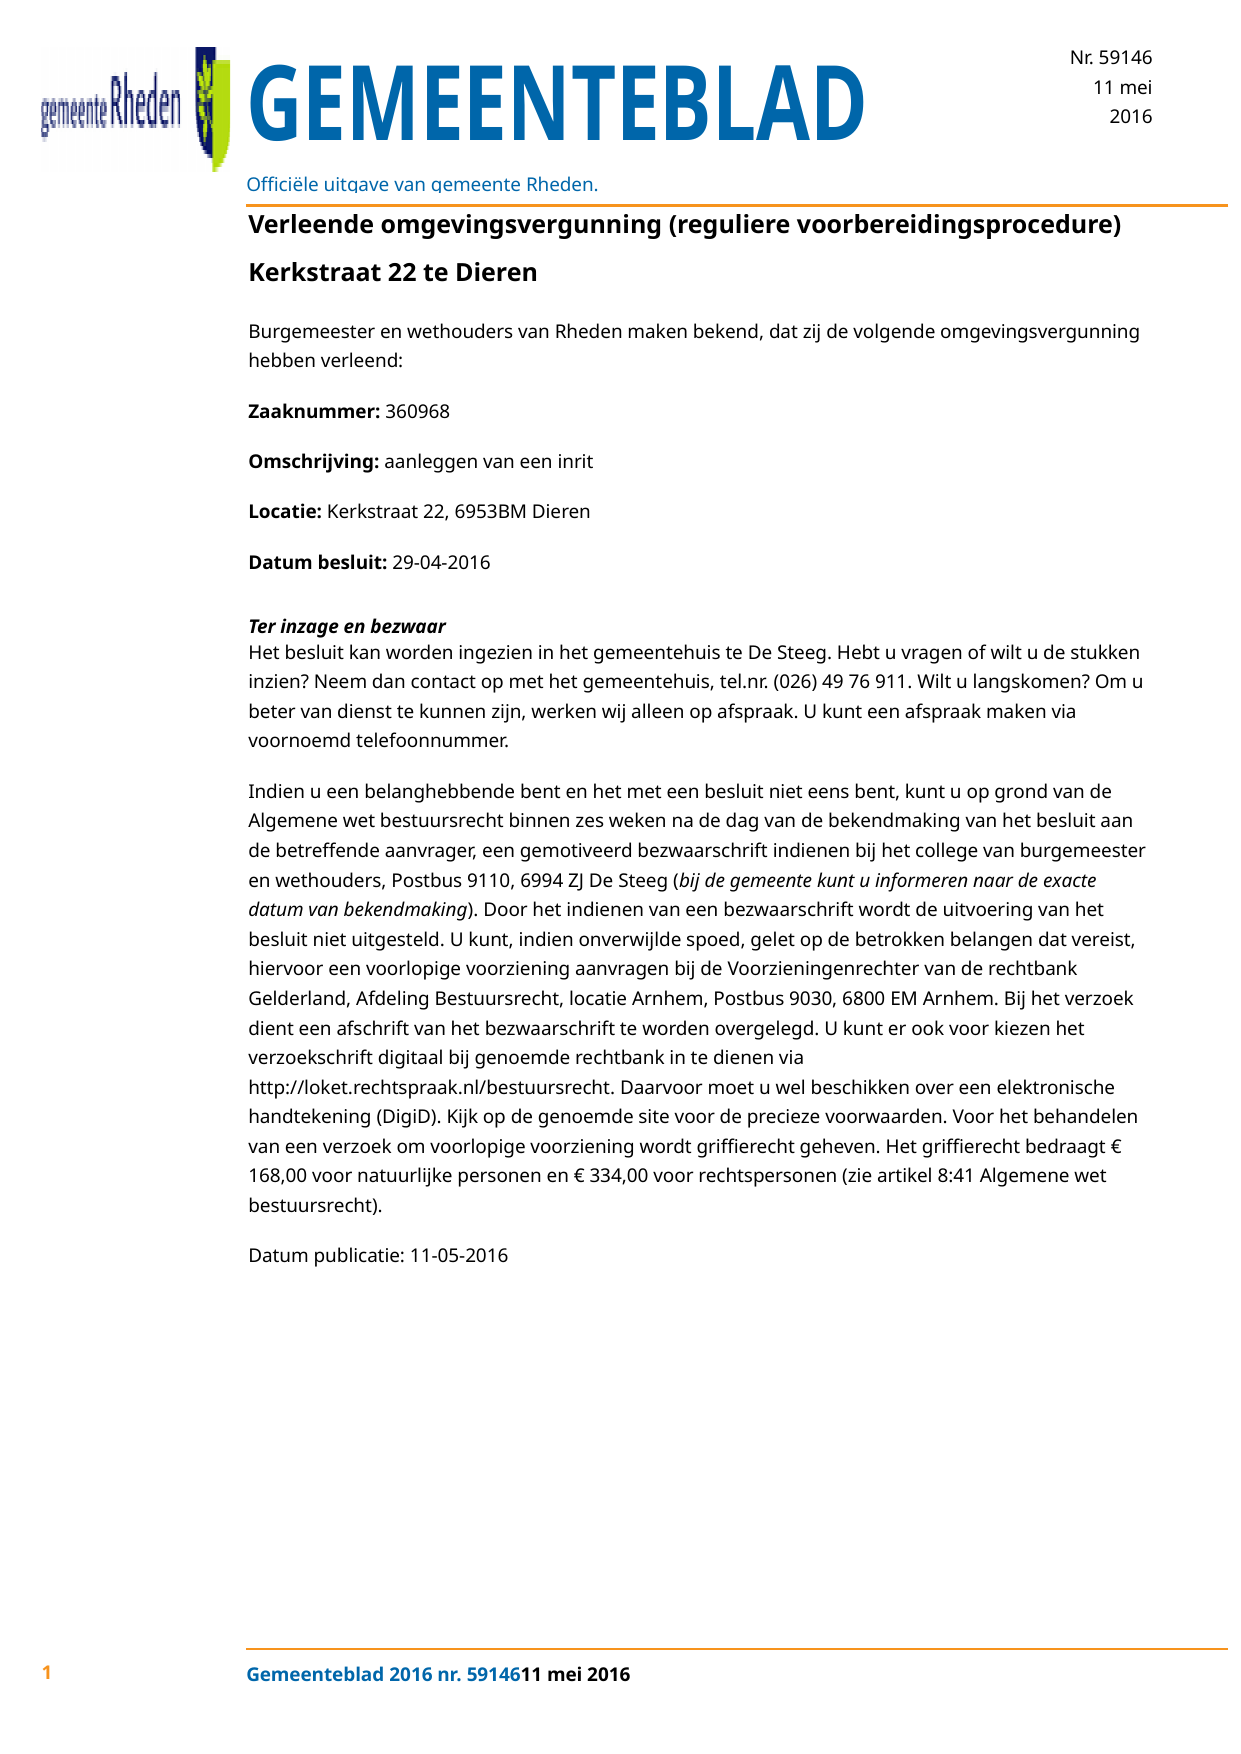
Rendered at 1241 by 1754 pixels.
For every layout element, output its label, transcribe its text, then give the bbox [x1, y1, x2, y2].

picture [41, 47, 231, 172]
text Locatie: Kerkstraat 22, 6953BM Dieren [248, 499, 1152, 524]
text Indien u een belanghebbende bent en het met een besluit niet eens bent, kunt u op grond van de Algemene wet bestuursrecht binnen zes weken na de dag van de bekendmaking van het besluit aan de betreffende aanvrager, een gemotiveerd bezwaarschrift indienen bij het college van burgemeester en wethouders, Postbus 9110, 6994 ZJ De Steeg (bij de gemeente kunt u informeren naar de exacte datum van bekendmaking). Door het indienen van een bezwaarschrift wordt de uitvoering van het besluit niet uitgesteld. U kunt, indien onverwijlde spoed, gelet op de betrokken belangen dat vereist, hiervoor een voorlopige voorziening aanvragen bij de Voorzieningenrechter van de rechtbank Gelderland, Afdeling Bestuursrecht, locatie Arnhem, Postbus 9030, 6800 EM Arnhem. Bij het verzoek dient een afschrift van het bezwaarschrift te worden overgelegd. U kunt er ook voor kiezen het verzoekschrift digitaal bij genoemde rechtbank in te dienen via http://loket.rechtspraak.nl/bestuursrecht. Daarvoor moet u wel beschikken over een elektronische handtekening (DigiD). Kijk op de genoemde site voor de precieze voorwaarden. Voor het behandelen van een verzoek om voorlopige voorziening wordt griffierecht geheven. Het griffierecht bedraagt € 168,00 voor natuurlijke personen en € 334,00 voor rechtspersonen (zie artikel 8:41 Algemene wet bestuursrecht). [248, 778, 1152, 1218]
text Verleende omgevingsvergunning (reguliere voorbereidingsprocedure) Kerkstraat 22 te Dieren [248, 207, 1152, 288]
text Datum besluit: 29-04-2016 [248, 549, 1152, 575]
text Zaaknummer: 360968 [248, 398, 1152, 424]
text Ter inzage en bezwaar [248, 613, 1152, 639]
text Omschrijving: aanleggen van een inrit [248, 448, 1152, 474]
text Burgemeester en wethouders van Rheden maken bekend, dat zij de volgende omgevingsvergunning hebben verleend: [248, 318, 1152, 373]
text Het besluit kan worden ingezien in het gemeentehuis te De Steeg. Hebt u vragen of wilt u de stukken inzien? Neem dan contact op met het gemeentehuis, tel.nr. (026) 49 76 911. Wilt u langskomen? Om u beter van dienst te kunnen zijn, werken wij alleen op afspraak. U kunt een afspraak maken via voornoemd telefoonnummer. [248, 639, 1152, 753]
text Datum publicatie: 11-05-2016 [248, 1243, 1152, 1268]
